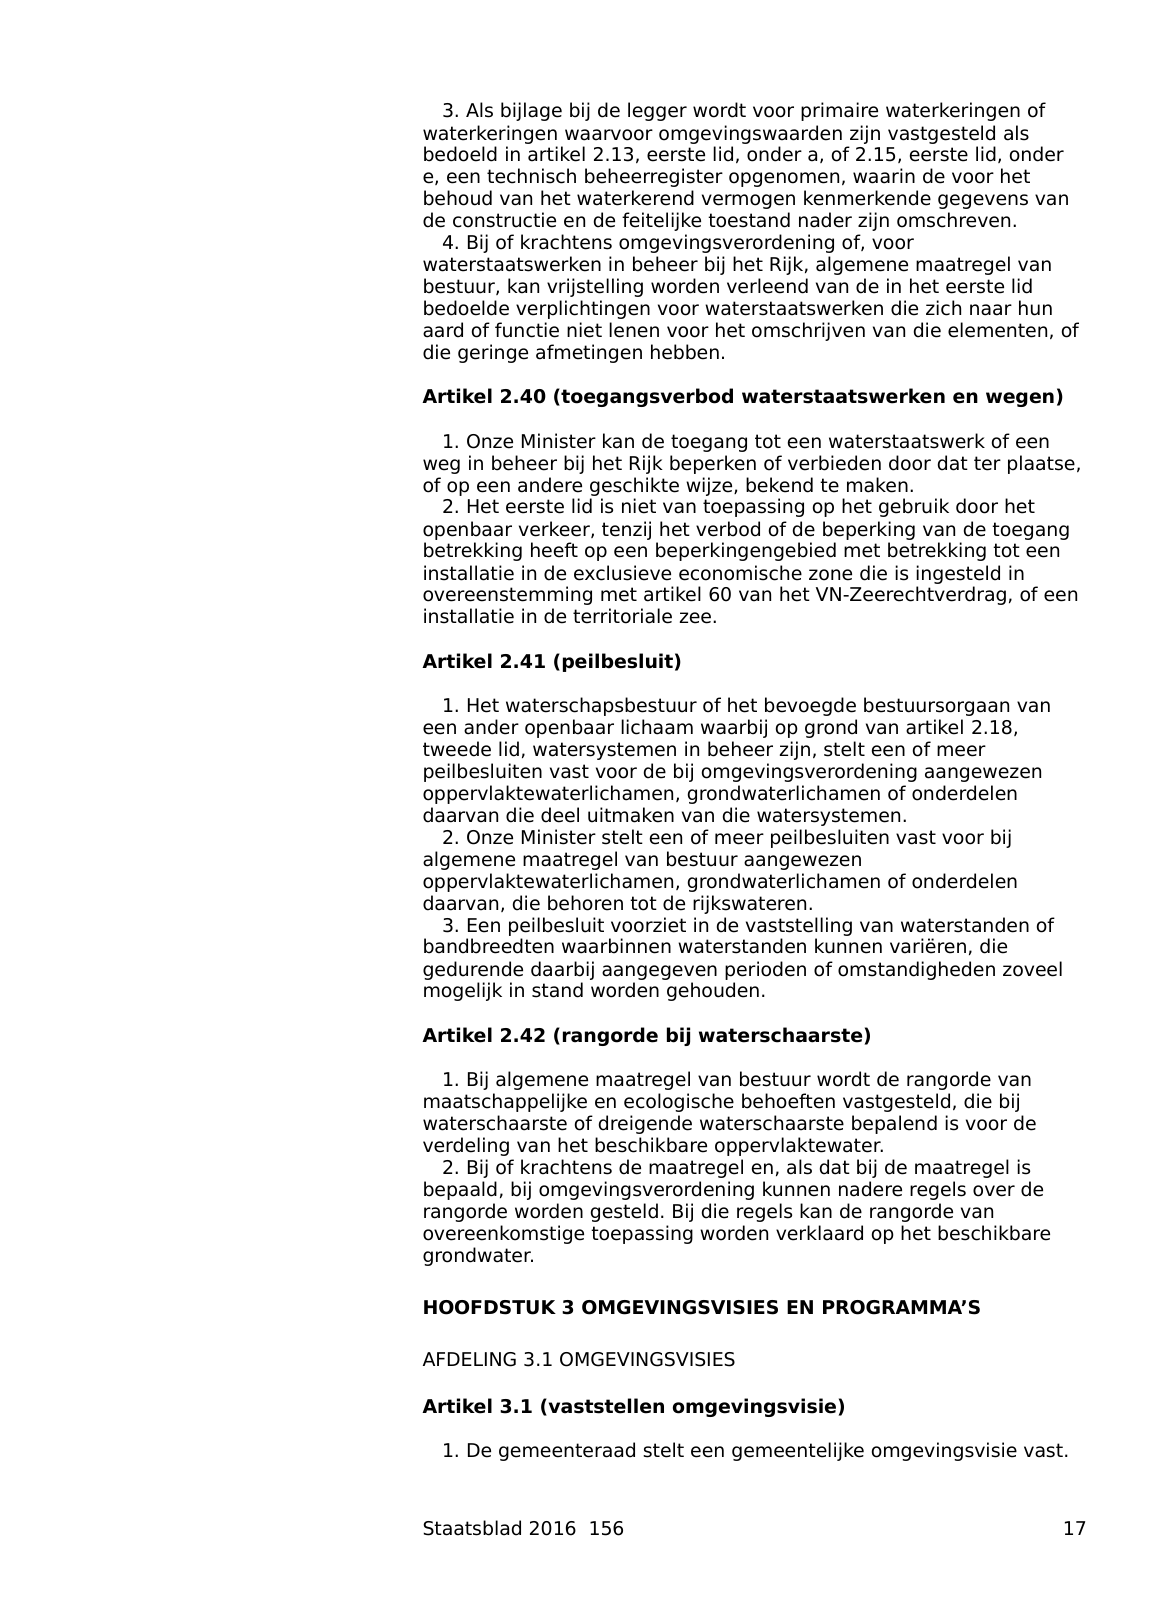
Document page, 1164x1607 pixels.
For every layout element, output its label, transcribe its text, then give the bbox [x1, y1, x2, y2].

subtitle AFDELING 3.1 OMGEVINGSVISIES [422, 1348, 1087, 1371]
text 1. Het waterschapsbestuur of het bevoegde bestuursorgaan van een ander openbaar lichaam waarbij op grond van artikel 2.18, tweede lid, watersystemen in beheer zijn, stelt een of meer peilbesluiten vast voor de bij omgevingsverordening aangewezen oppervlaktewaterlichamen, grondwaterlichamen of onderdelen daarvan die deel uitmaken van die watersystemen. [422, 695, 1087, 827]
text 3. Als bijlage bij de legger wordt voor primaire waterkeringen of waterkeringen waarvoor omgevingswaarden zijn vastgesteld als bedoeld in artikel 2.13, eerste lid, onder a, of 2.15, eerste lid, onder e, een technisch beheerregister opgenomen, waarin de voor het behoud van het waterkerend vermogen kenmerkende gegevens van de constructie en de feitelijke toestand nader zijn omschreven. [422, 100, 1087, 232]
text 3. Een peilbesluit voorziet in de vaststelling van waterstanden of bandbreedten waarbinnen waterstanden kunnen variëren, die gedurende daarbij aangegeven perioden of omstandigheden zoveel mogelijk in stand worden gehouden. [422, 914, 1087, 1002]
text 2. Bij of krachtens de maatregel en, als dat bij de maatregel is bepaald, bij omgevingsverordening kunnen nadere regels over de rangorde worden gesteld. Bij die regels kan de rangorde van overeenkomstige toepassing worden verklaard op het beschikbare grondwater. [422, 1157, 1087, 1267]
text 2. Het eerste lid is niet van toepassing op het gebruik door het openbaar verkeer, tenzij het verbod of de beperking van de toegang betrekking heeft op een beperkingengebied met betrekking tot een installatie in de exclusieve economische zone die is ingesteld in overeenstemming met artikel 60 van het VN-Zeerechtverdrag, of een installatie in de territoriale zee. [422, 496, 1087, 628]
text 1. Bij algemene maatregel van bestuur wordt de rangorde van maatschappelijke en ecologische behoeften vastgesteld, die bij waterschaarste of dreigende waterschaarste bepalend is voor de verdeling van het beschikbare oppervlaktewater. [422, 1069, 1087, 1157]
text 1. De gemeenteraad stelt een gemeentelijke omgevingsvisie vast. [422, 1440, 1087, 1462]
subtitle Artikel 2.41 (peilbesluit) [422, 651, 1087, 672]
subtitle Artikel 3.1 (vaststellen omgevingsvisie) [422, 1396, 1087, 1417]
text 2. Onze Minister stelt een of meer peilbesluiten vast voor bij algemene maatregel van bestuur aangewezen oppervlaktewaterlichamen, grondwaterlichamen of onderdelen daarvan, die behoren tot de rijkswateren. [422, 827, 1087, 914]
text 1. Onze Minister kan de toegang tot een waterstaatswerk of een weg in beheer bij het Rijk beperken of verbieden door dat ter plaatse, of op een andere geschikte wijze, bekend te maken. [422, 431, 1087, 496]
text 4. Bij of krachtens omgevingsverordening of, voor waterstaatswerken in beheer bij het Rijk, algemene maatregel van bestuur, kan vrijstelling worden verleend van de in het eerste lid bedoelde verplichtingen voor waterstaatswerken die zich naar hun aard of functie niet lenen voor het omschrijven van die elementen, of die geringe afmetingen hebben. [422, 232, 1087, 364]
subtitle Artikel 2.42 (rangorde bij waterschaarste) [422, 1024, 1087, 1047]
subtitle HOOFDSTUK 3 OMGEVINGSVISIES EN PROGRAMMA’S [422, 1297, 1087, 1318]
subtitle Artikel 2.40 (toegangsverbod waterstaatswerken en wegen) [422, 386, 1087, 408]
